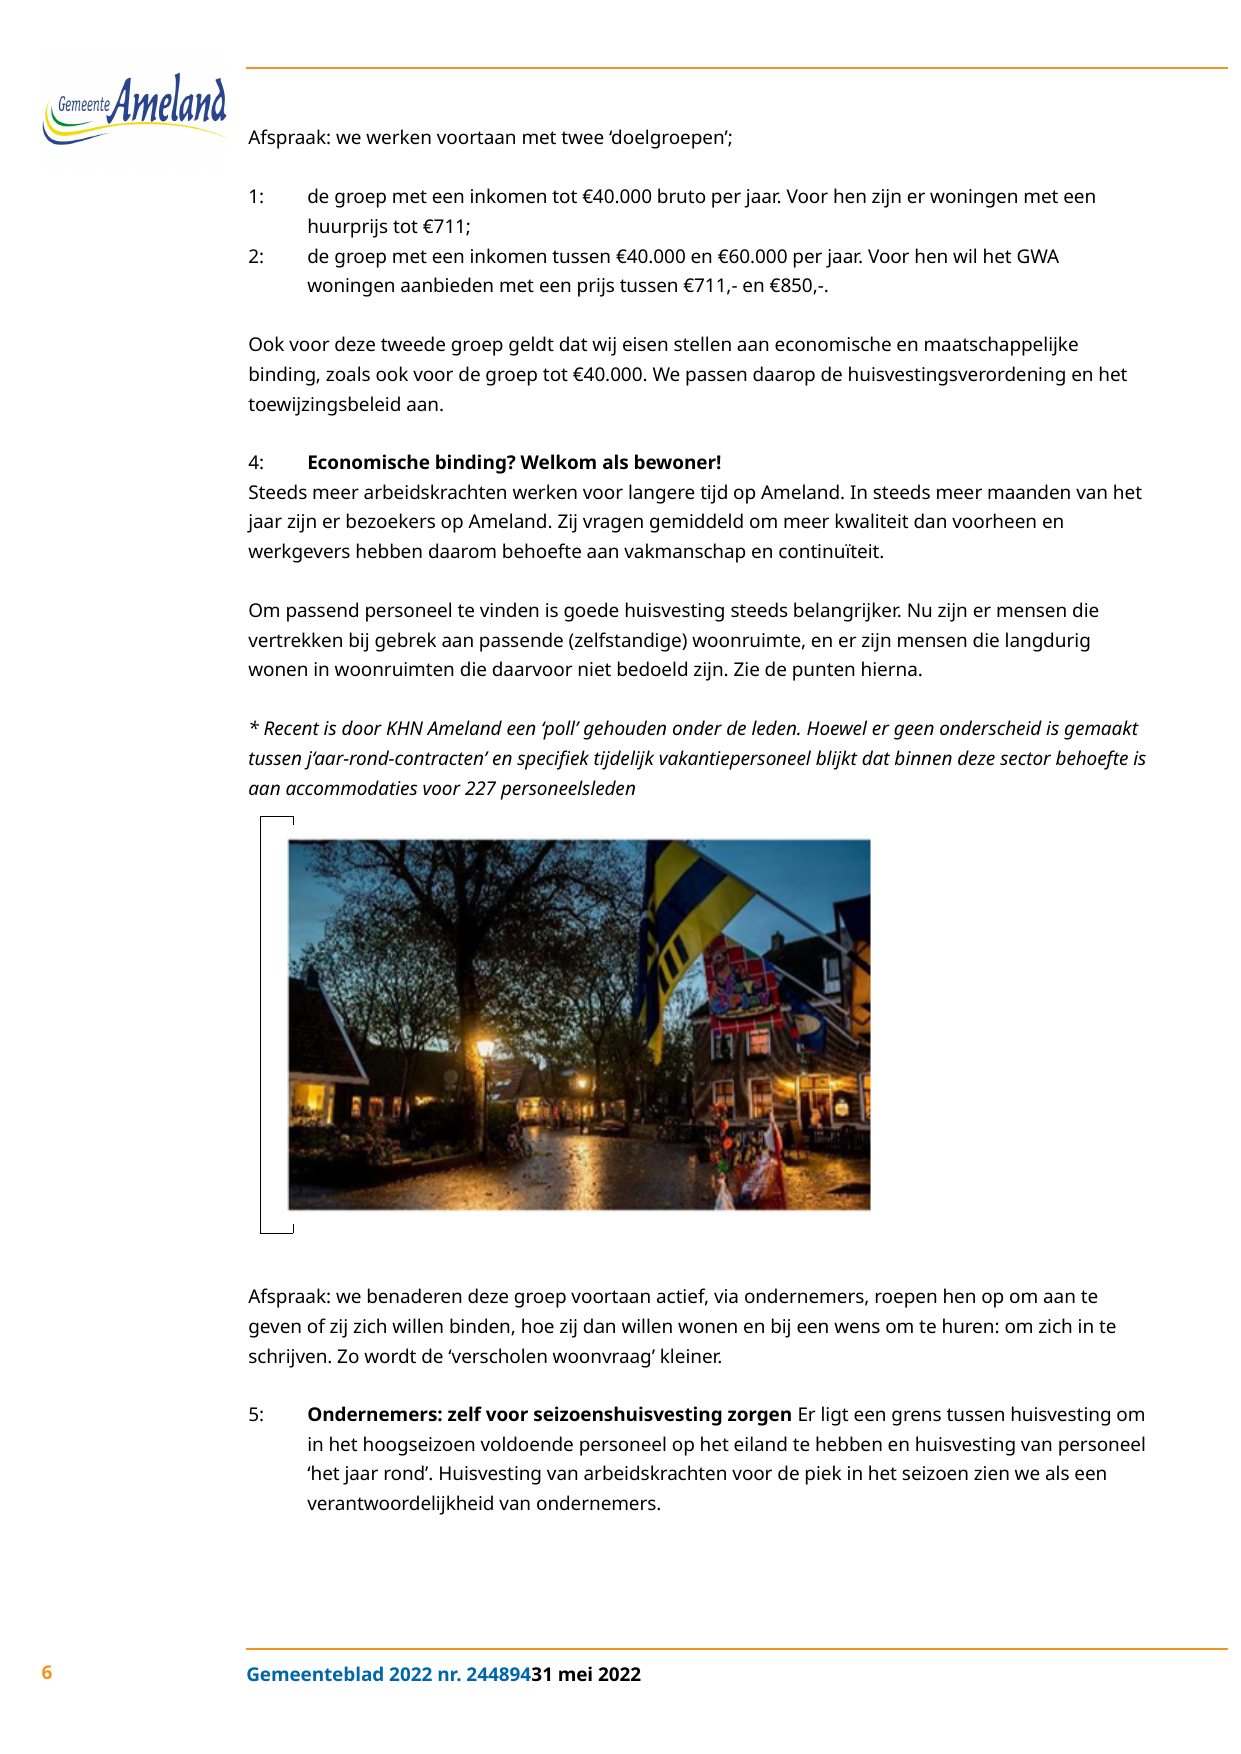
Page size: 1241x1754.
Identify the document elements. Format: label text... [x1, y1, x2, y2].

text * Recent is door KHN Ameland een ‘poll’ gehouden onder de leden. Hoewel er geen onderscheid is gemaakt tussen j‘aar-rond-contracten’ en specifiek tijdelijk vakantiepersoneel blijkt dat binnen deze sector behoefte is aan accommodaties voor 227 personeelsleden [248, 716, 1152, 800]
table_header Afspraak: we werken voortaan met twee ‘doelgroepen’; de groep met een inkomen tot €40.000 bruto per jaar. Voor hen zijn er woningen met een huurprijs tot €711; de groep met een inkomen tussen €40.000 en €60.000 per jaar. Voor hen wil het GWA woningen aanbieden met een prijs tussen €711,- en €850,-. Ook voor deze tweede groep geldt dat wij eisen stellen aan economische en maatschappelijke binding, zoals ook voor de groep tot €40.000. We passen daarop de huisvestingsverordening en het toewijzingsbeleid aan. [248, 125, 1152, 416]
text Om passend personeel te vinden is goede huisvesting steeds belangrijker. Nu zijn er mensen die vertrekken bij gebrek aan passende (zelfstandige) woonruimte, en er zijn mensen die langdurig wonen in woonruimten die daarvoor niet bedoeld zijn. Zie de punten hierna. [248, 597, 1152, 682]
list Ondernemers: zelf voor seizoenshuisvesting zorgen Er ligt een grens tussen huisvesting om in het hoogseizoen voldoende personeel op het eiland te hebben en huisvesting van personeel ‘het jaar rond’. Huisvesting van arbeidskrachten voor de piek in het seizoen zien we als een verantwoordelijkheid van ondernemers. [248, 1401, 1152, 1516]
picture [268, 825, 889, 1224]
picture [41, 47, 231, 172]
table_header Afspraak: we benaderen deze groep voortaan actief, via ondernemers, roepen hen op om aan te geven of zij zich willen binden, hoe zij dan willen wonen en bij een wens om te huren: om zich in te schrijven. Zo wordt de ‘verscholen woonvraag’ kleiner. [248, 1284, 1152, 1369]
list Economische binding? Welkom als bewoner! [248, 449, 1152, 475]
text Steeds meer arbeidskrachten werken voor langere tijd op Ameland. In steeds meer maanden van het jaar zijn er bezoekers op Ameland. Zij vragen gemiddeld om meer kwaliteit dan voorheen en werkgevers hebben daarom behoefte aan vakmanschap en continuïteit. [248, 479, 1152, 564]
